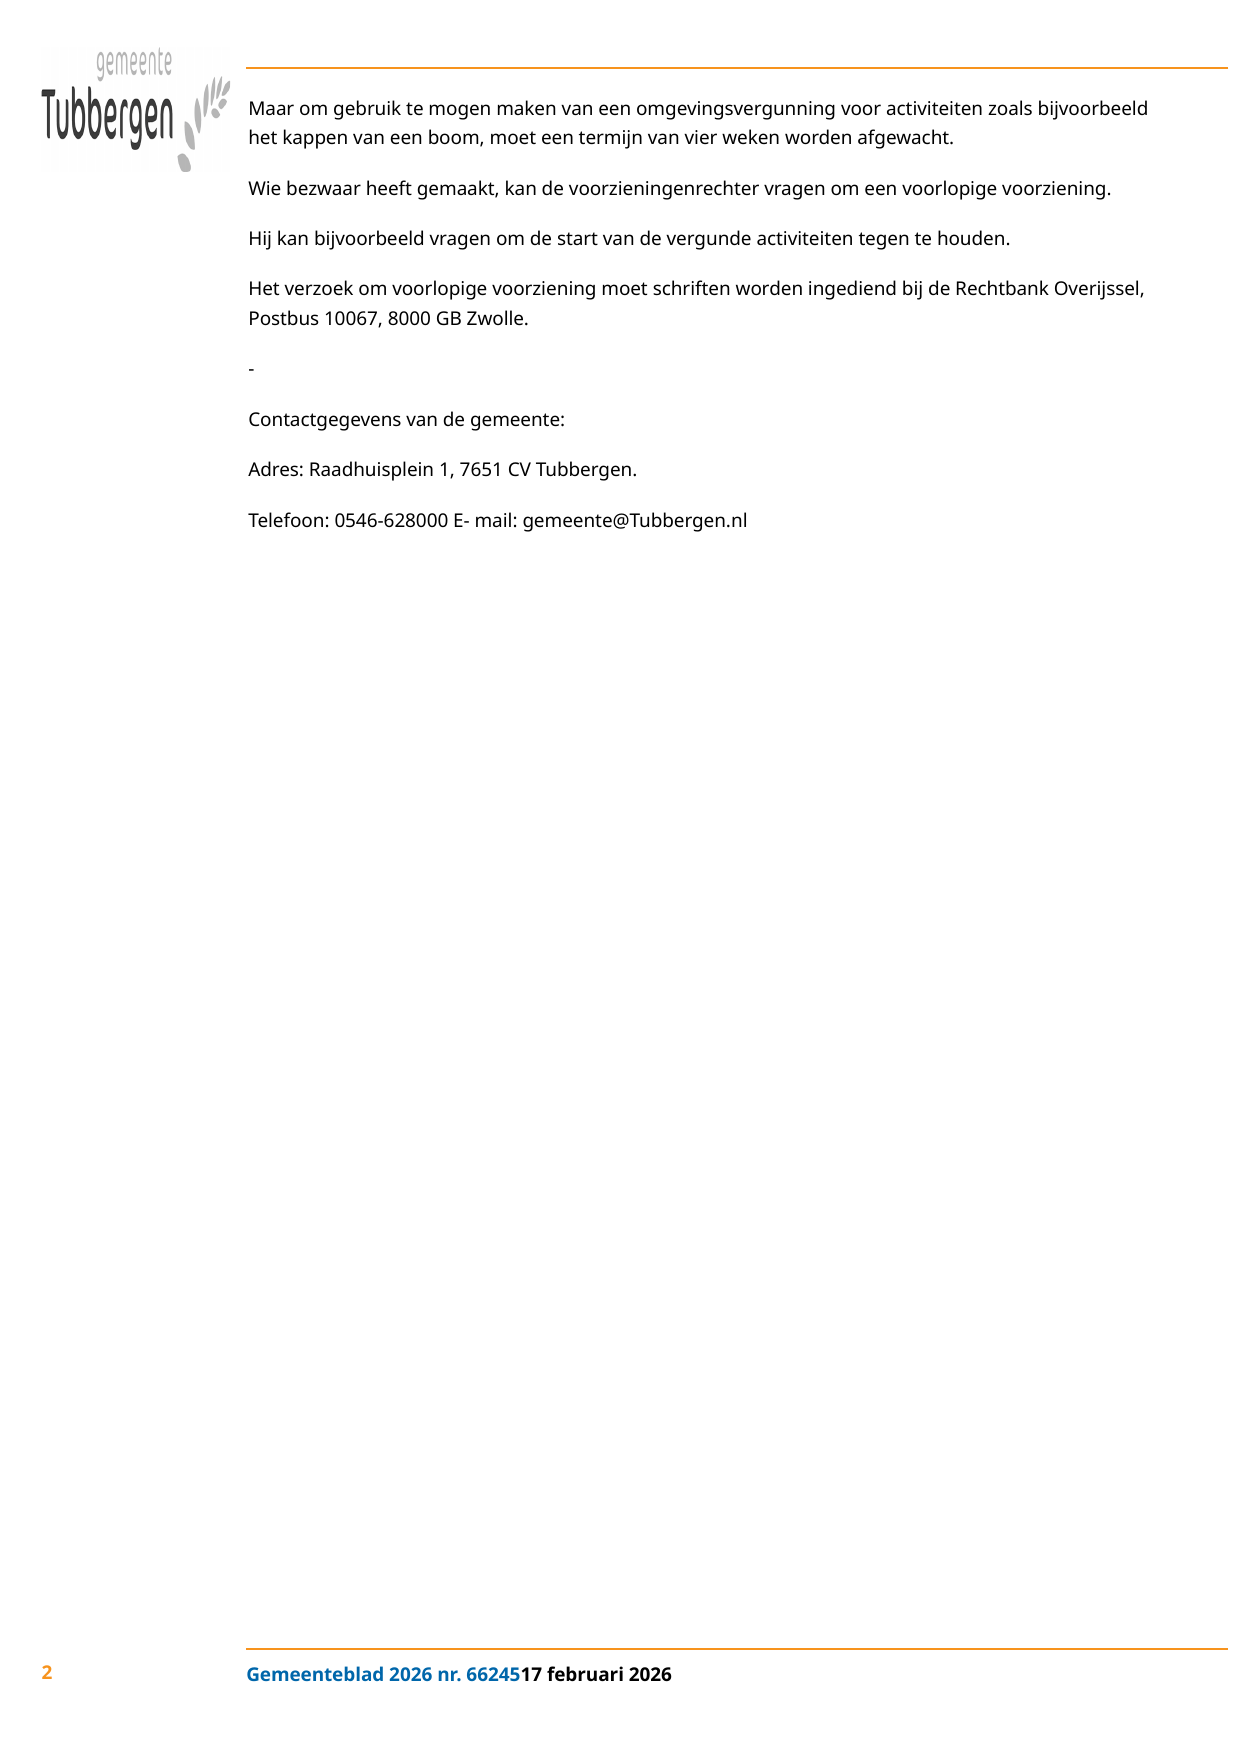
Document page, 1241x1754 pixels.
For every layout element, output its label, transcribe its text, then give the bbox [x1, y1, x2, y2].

text Hij kan bijvoorbeeld vragen om de start van de vergunde activiteiten tegen te houden. [248, 225, 1152, 251]
text Wie bezwaar heeft gemaakt, kan de voorzieningenrechter vragen om een voorlopige voorziening. [248, 175, 1152, 201]
text Adres: Raadhuisplein 1, 7651 CV Tubbergen. [248, 456, 1152, 482]
text Maar om gebruik te mogen maken van een omgevingsvergunning voor activiteiten zoals bijvoorbeeld het kappen van een boom, moet een termijn van vier weken worden afgewacht. [248, 95, 1152, 150]
text Contactgegevens van de gemeente: [248, 406, 1152, 432]
text - [248, 356, 1152, 381]
picture [41, 47, 231, 172]
text Het verzoek om voorlopige voorziening moet schriften worden ingediend bij de Rechtbank Overijssel, Postbus 10067, 8000 GB Zwolle. [248, 276, 1152, 331]
text Telefoon: 0546-628000 E- mail: gemeente@Tubbergen.nl [248, 507, 1152, 533]
